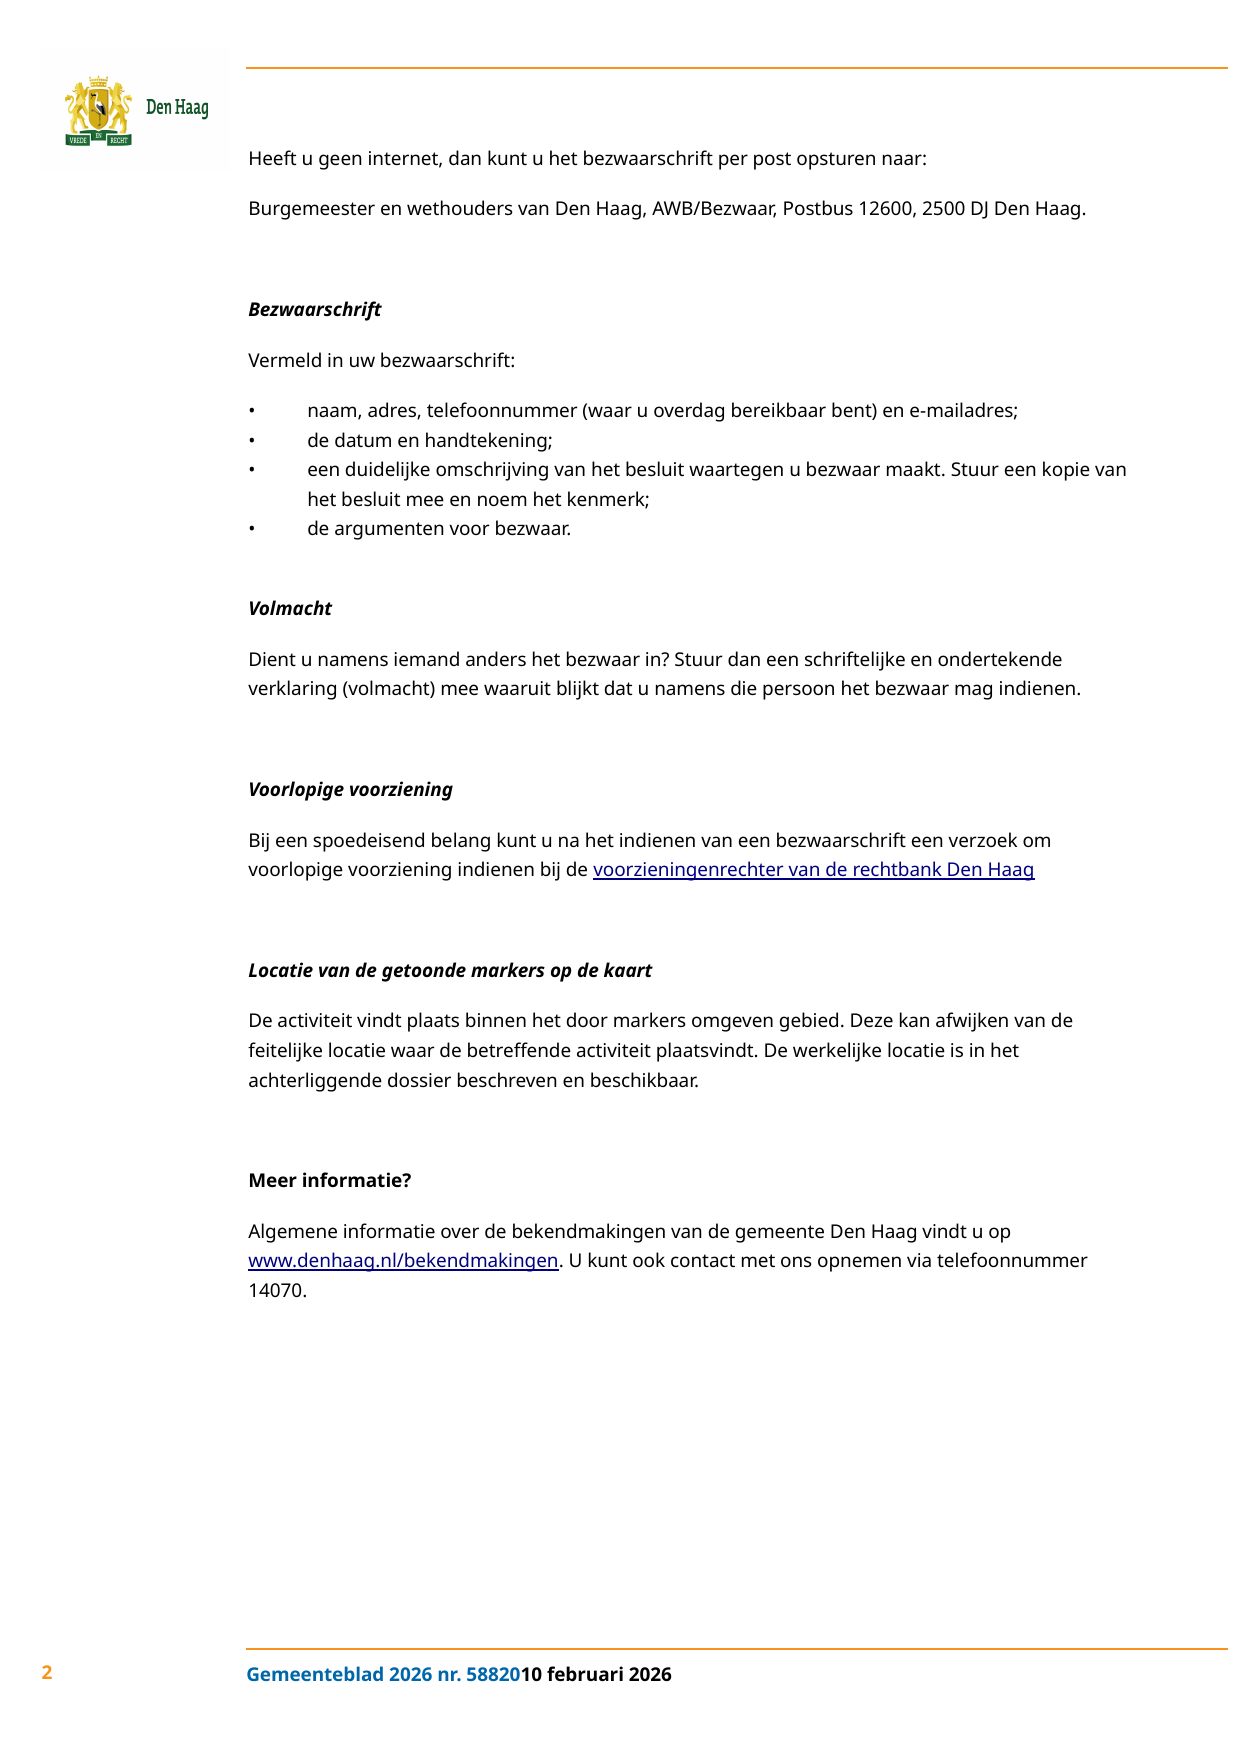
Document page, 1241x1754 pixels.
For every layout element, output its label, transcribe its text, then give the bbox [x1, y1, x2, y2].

text Algemene informatie over de bekendmakingen van de gemeente Den Haag vindt u op www.denhaag.nl/bekendmakingen. U kunt ook contact met ons opnemen via telefoonnummer 14070. [248, 1218, 1152, 1303]
list naam, adres, telefoonnummer (waar u overdag bereikbaar bent) en e-mailadres; [248, 397, 1152, 423]
picture [41, 47, 231, 172]
list de argumenten voor bezwaar. [248, 516, 1152, 541]
list een duidelijke omschrijving van het besluit waartegen u bezwaar maakt. Stuur een kopie van het besluit mee en noem het kenmerk; [248, 456, 1152, 512]
text Voorlopige voorziening [248, 776, 1152, 802]
text Bezwaarschrift [248, 296, 1152, 322]
list de datum en handtekening; [248, 427, 1152, 453]
text Locatie van de getoonde markers op de kaart [248, 957, 1152, 983]
text Dient u namens iemand anders het bezwaar in? Stuur dan een schriftelijke en ondertekende verklaring (volmacht) mee waaruit blijkt dat u namens die persoon het bezwaar mag indienen. [248, 646, 1152, 701]
text Volmacht [248, 596, 1152, 621]
text Meer informatie? [248, 1168, 1152, 1193]
text Bij een spoedeisend belang kunt u na het indienen van een bezwaarschrift een verzoek om voorlopige voorziening indienen bij de voorzieningenrechter van de rechtbank Den Haag [248, 827, 1152, 882]
text Heeft u geen internet, dan kunt u het bezwaarschrift per post opsturen naar: [248, 145, 1152, 171]
text De activiteit vindt plaats binnen het door markers omgeven gebied. Deze kan afwijken van de feitelijke locatie waar de betreffende activiteit plaatsvindt. De werkelijke locatie is in het achterliggende dossier beschreven en beschikbaar. [248, 1008, 1152, 1093]
text Vermeld in uw bezwaarschrift: [248, 347, 1152, 373]
text Burgemeester en wethouders van Den Haag, AWB/Bezwaar, Postbus 12600, 2500 DJ Den Haag. [248, 196, 1152, 221]
